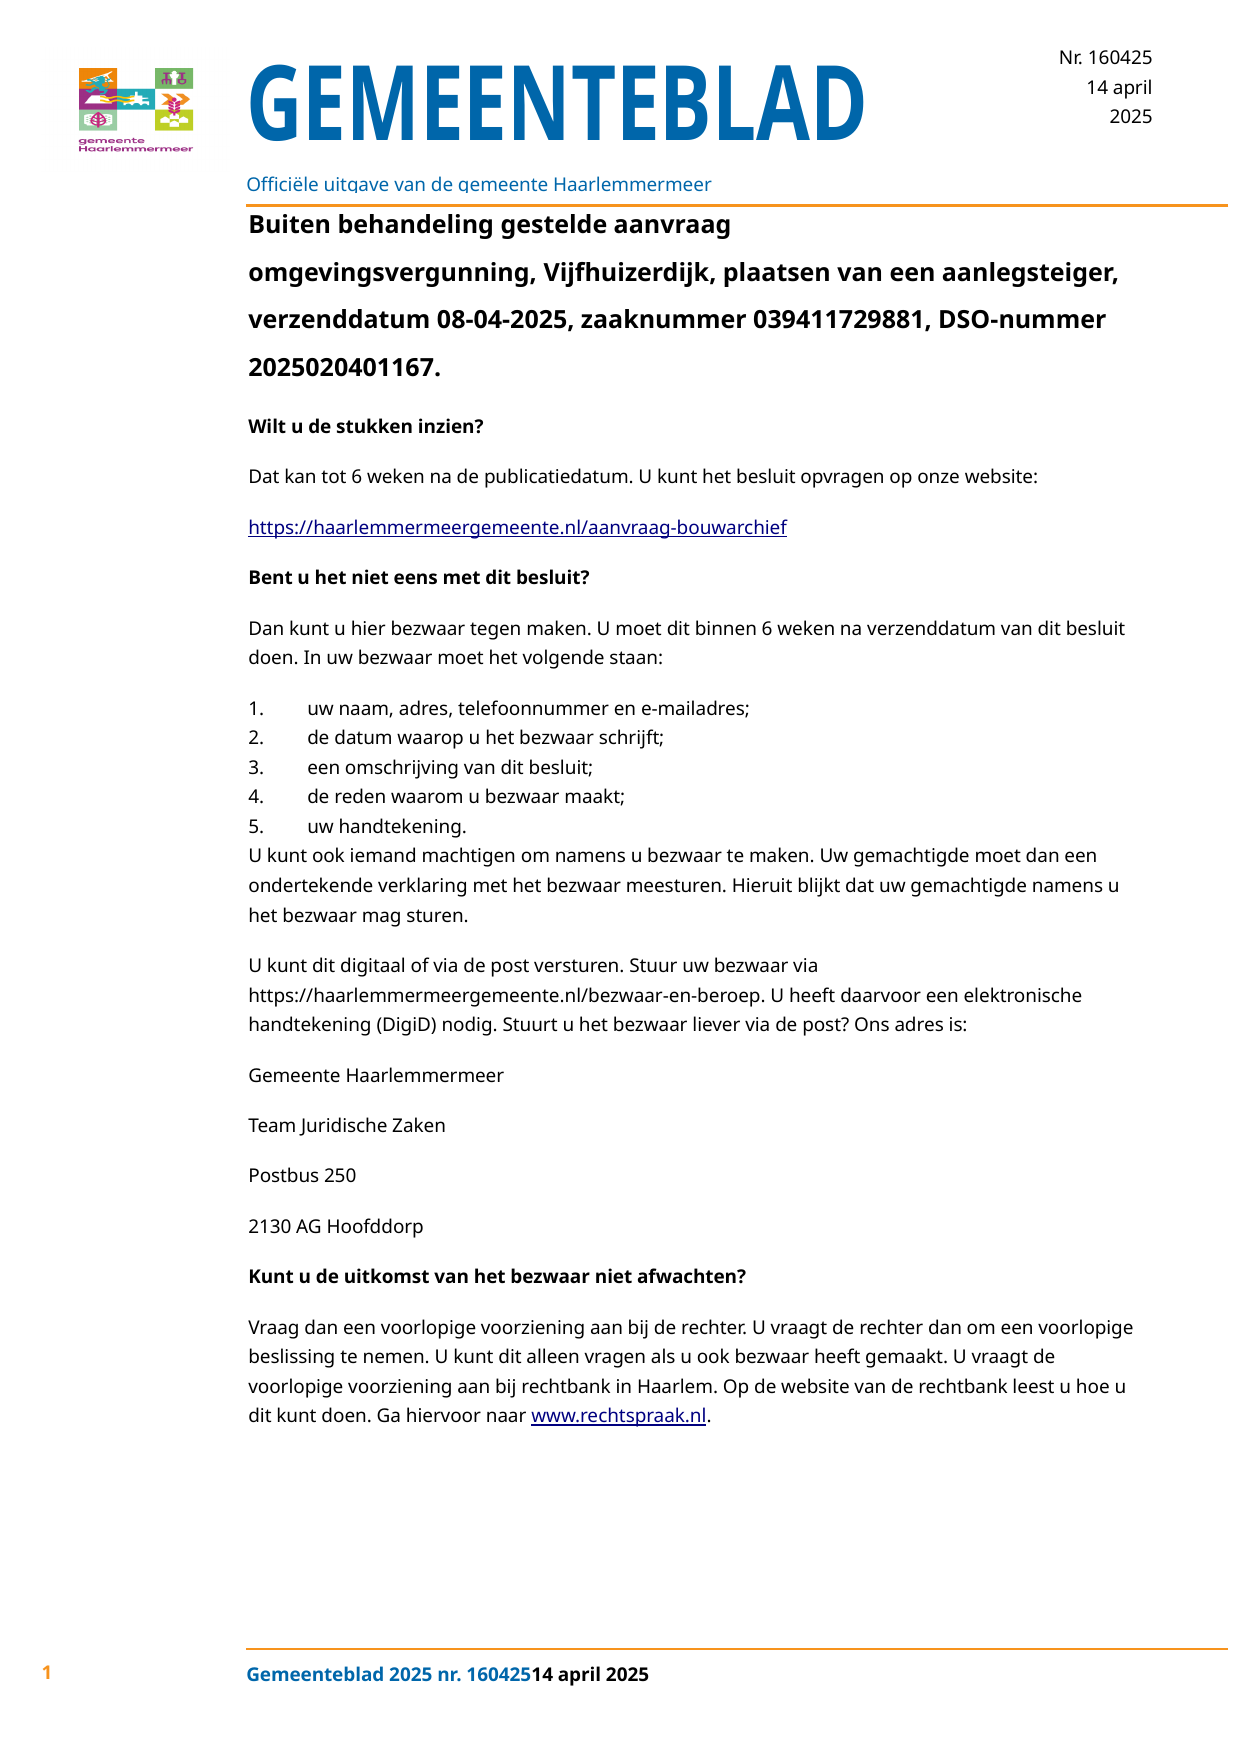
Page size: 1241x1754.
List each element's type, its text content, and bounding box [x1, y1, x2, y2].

text Vraag dan een voorlopige voorziening aan bij de rechter. U vraagt de rechter dan om een voorlopige beslissing te nemen. U kunt dit alleen vragen als u ook bezwaar heeft gemaakt. U vraagt de voorlopige voorziening aan bij rechtbank in Haarlem. Op de website van de rechtbank leest u hoe u dit kunt doen. Ga hiervoor naar www.rechtspraak.nl. [248, 1314, 1152, 1428]
picture [41, 47, 231, 172]
text Bent u het niet eens met dit besluit? [248, 564, 1152, 590]
text U kunt dit digitaal of via de post versturen. Stuur uw bezwaar via https://haarlemmermeergemeente.nl/bezwaar-en-beroep. U heeft daarvoor een elektronische handtekening (DigiD) nodig. Stuurt u het bezwaar liever via de post? Ons adres is: [248, 952, 1152, 1037]
list de reden waarom u bezwaar maakt; [248, 783, 1152, 809]
text Postbus 250 [248, 1163, 1152, 1188]
text Dan kunt u hier bezwaar tegen maken. U moet dit binnen 6 weken na verzenddatum van dit besluit doen. In uw bezwaar moet het volgende staan: [248, 615, 1152, 670]
text U kunt ook iemand machtigen om namens u bezwaar te maken. Uw gemachtigde moet dan een ondertekende verklaring met het bezwaar meesturen. Hieruit blijkt dat uw gemachtigde namens u het bezwaar mag sturen. [248, 843, 1152, 928]
text https://haarlemmermeergemeente.nl/aanvraag-bouwarchief [248, 514, 1152, 540]
list een omschrijving van dit besluit; [248, 754, 1152, 780]
list uw naam, adres, telefoonnummer en e-mailadres; [248, 695, 1152, 721]
text Gemeente Haarlemmermeer [248, 1062, 1152, 1088]
list uw handtekening. [248, 813, 1152, 839]
text Dat kan tot 6 weken na de publicatiedatum. U kunt het besluit opvragen op onze website: [248, 463, 1152, 489]
text Team Juridische Zaken [248, 1112, 1152, 1138]
text Kunt u de uitkomst van het bezwaar niet afwachten? [248, 1263, 1152, 1289]
text 2130 AG Hoofddorp [248, 1213, 1152, 1239]
text Buiten behandeling gestelde aanvraag omgevingsvergunning, Vijfhuizerdijk, plaatsen van een aanlegsteiger, verzenddatum 08-04-2025, zaaknummer 039411729881, DSO-nummer 2025020401167. [248, 207, 1152, 384]
list de datum waarop u het bezwaar schrijft; [248, 724, 1152, 750]
text Wilt u de stukken inzien? [248, 413, 1152, 439]
